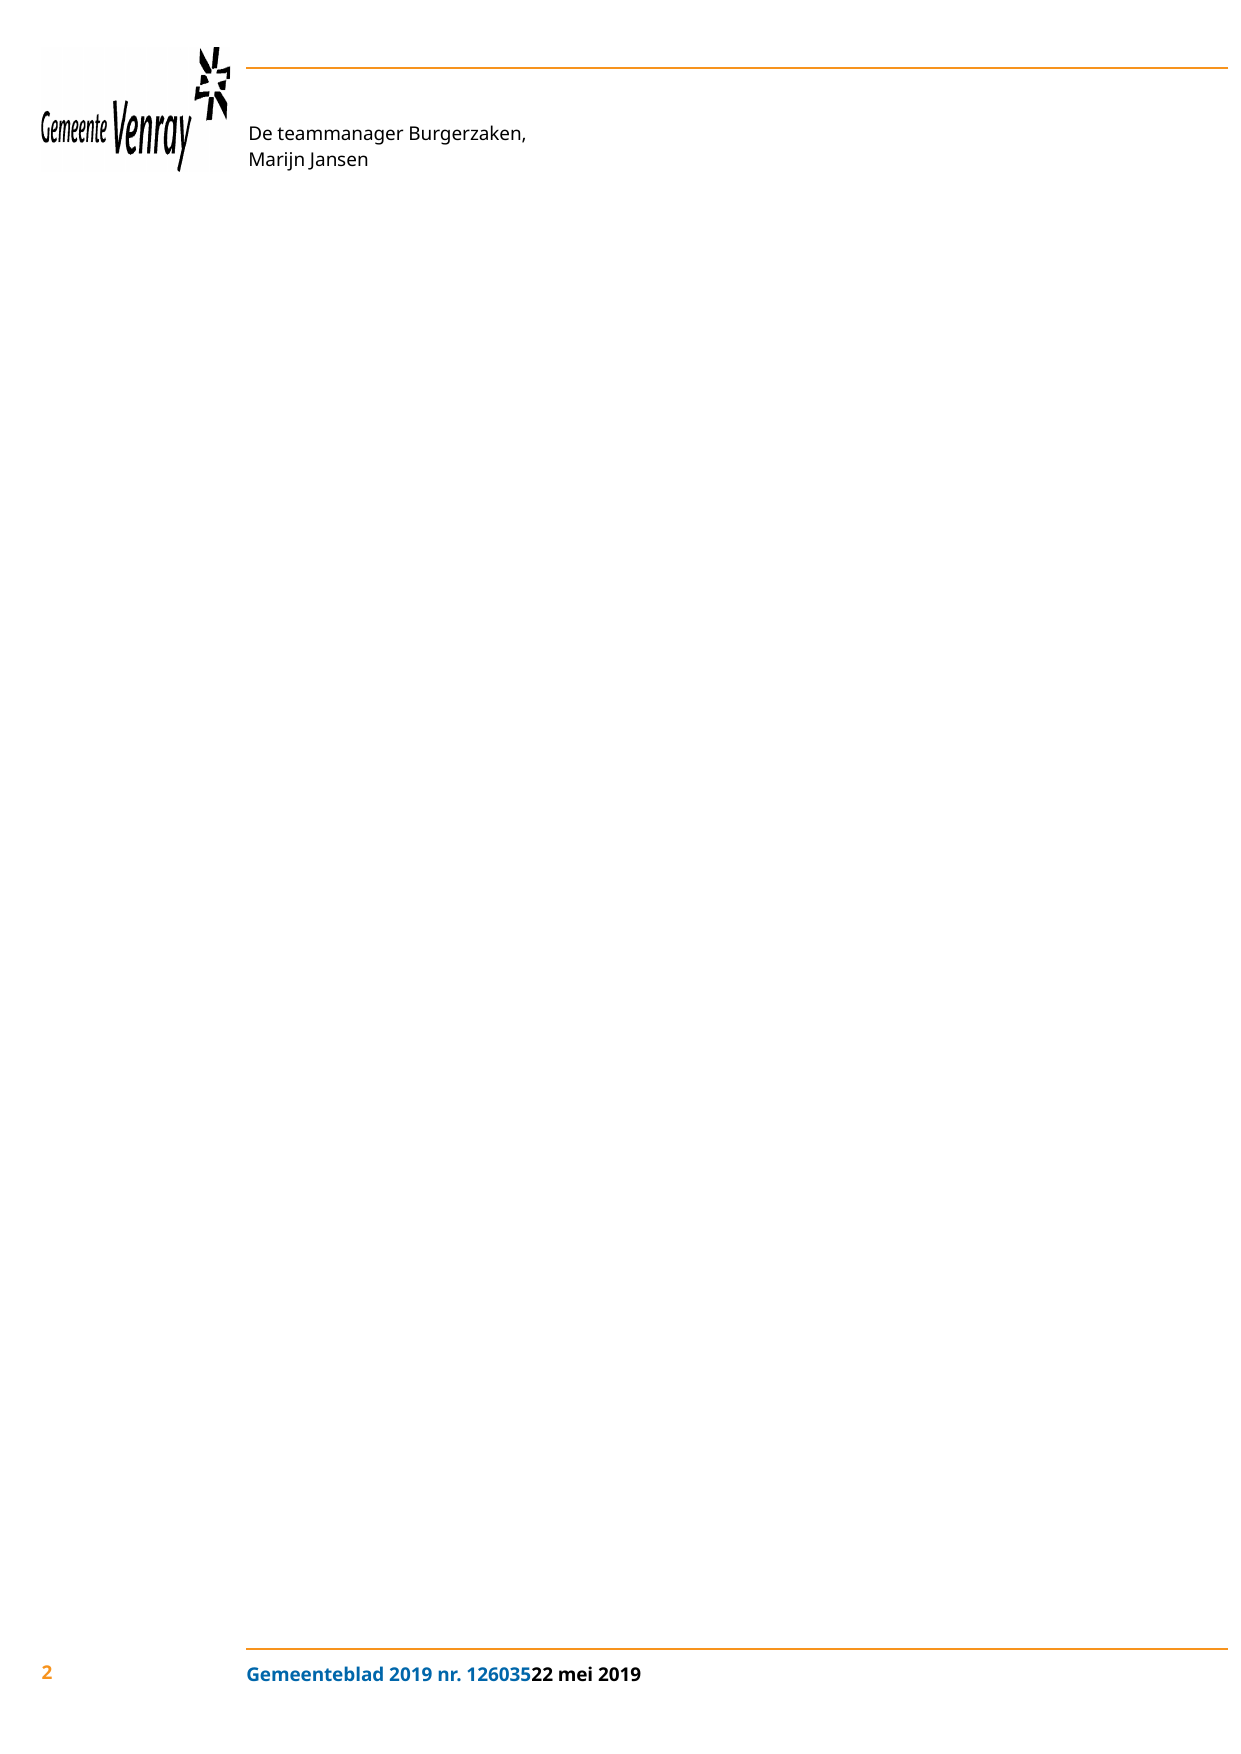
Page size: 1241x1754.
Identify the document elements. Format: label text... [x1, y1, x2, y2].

text Marijn Jansen [248, 146, 1152, 172]
picture [41, 47, 231, 172]
text De teammanager Burgerzaken, [248, 121, 1152, 146]
